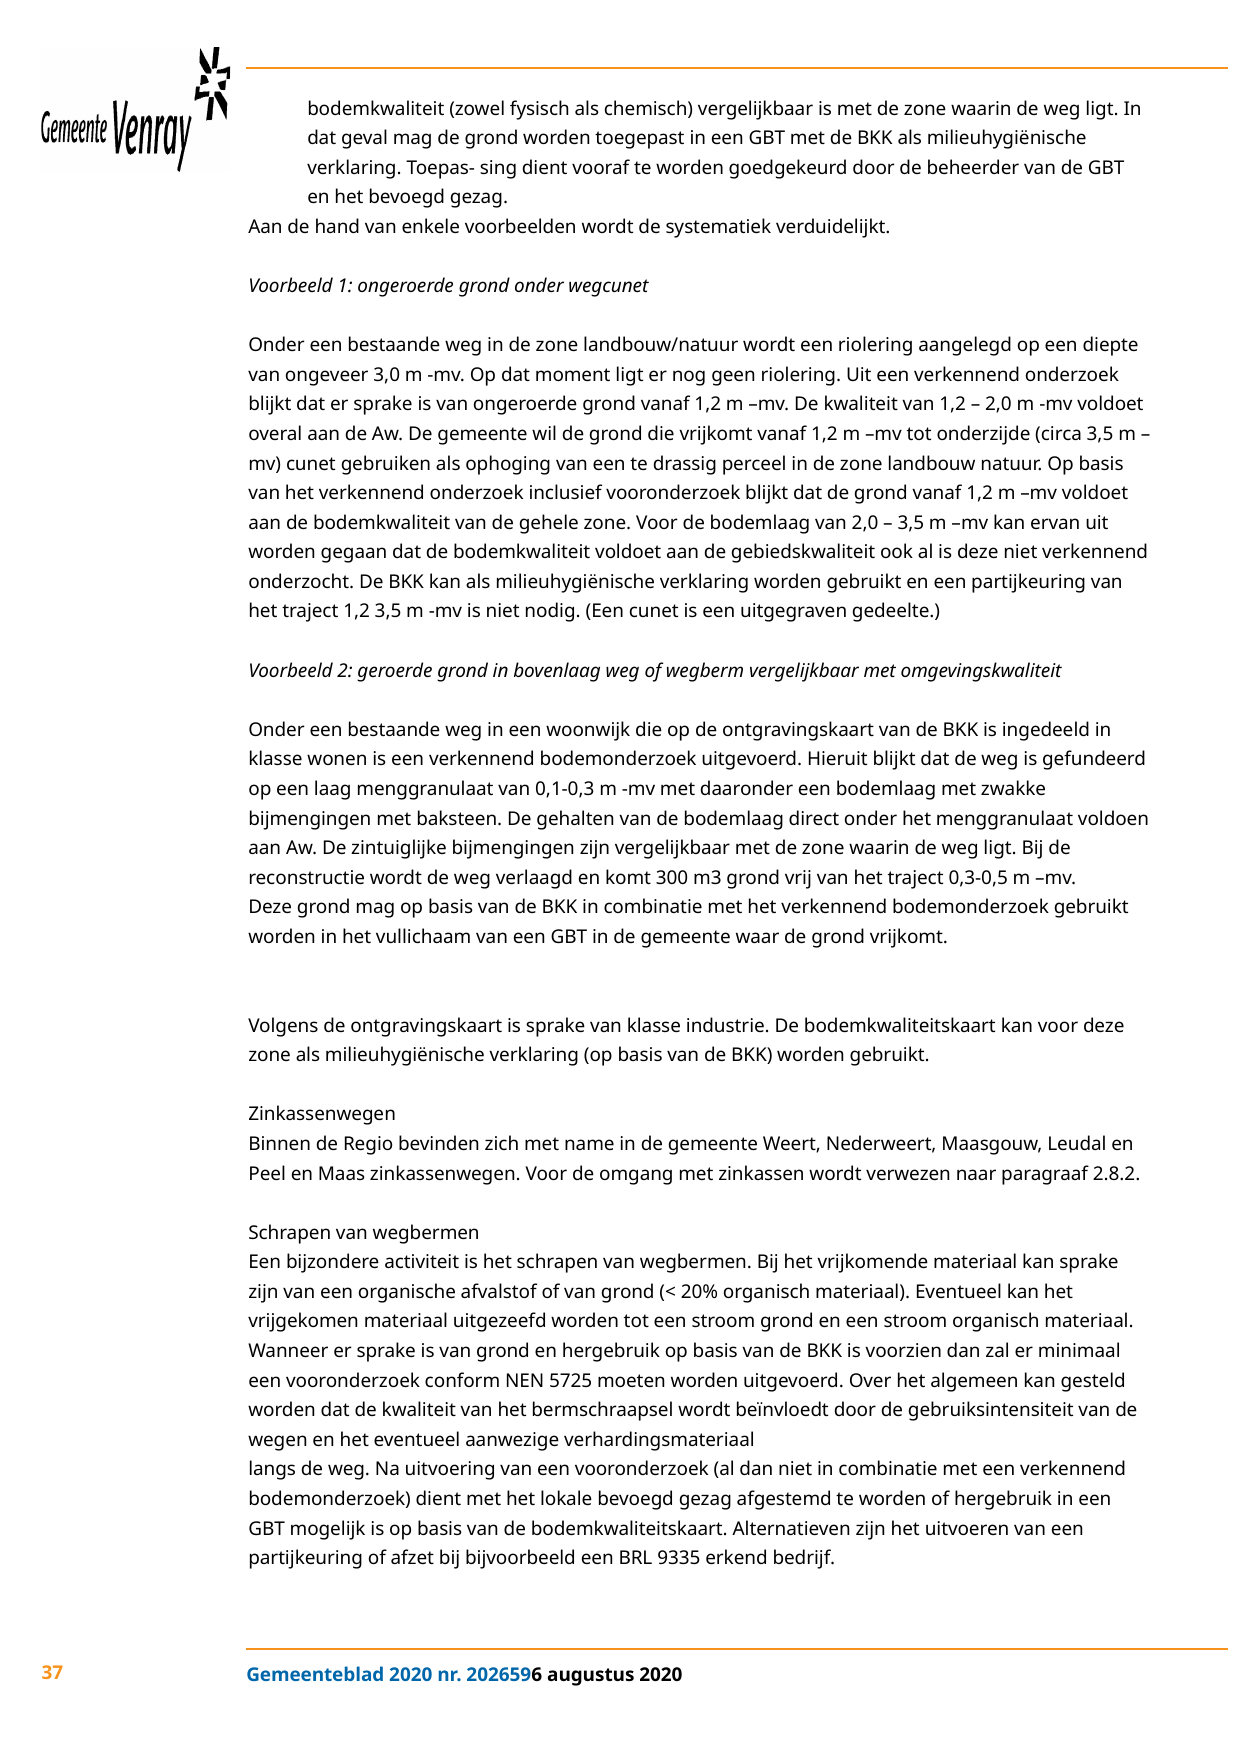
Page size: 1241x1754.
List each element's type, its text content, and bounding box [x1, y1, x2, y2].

text Een bijzondere activiteit is het schrapen van wegbermen. Bij het vrijkomende materiaal kan sprake zijn van een organische afvalstof of van grond (< 20% organisch materiaal). Eventueel kan het vrijgekomen materiaal uitgezeefd worden tot een stroom grond en een stroom organisch materiaal. Wanneer er sprake is van grond en hergebruik op basis van de BKK is voorzien dan zal er minimaal een vooronderzoek conform NEN 5725 moeten worden uitgevoerd. Over het algemeen kan gesteld worden dat de kwaliteit van het bermschraapsel wordt beïnvloedt door de gebruiksintensiteit van de wegen en het eventueel aanwezige verhardingsmateriaal [248, 1248, 1152, 1452]
text Deze grond mag op basis van de BKK in combinatie met het verkennend bodemonderzoek gebruikt worden in het vullichaam van een GBT in de gemeente waar de grond vrijkomt. [248, 893, 1152, 949]
text langs de weg. Na uitvoering van een vooronderzoek (al dan niet in combinatie met een verkennend bodemonderzoek) dient met het lokale bevoegd gezag afgestemd te worden of hergebruik in een GBT mogelijk is op basis van de bodemkwaliteitskaart. Alternatieven zijn het uitvoeren van een partijkeuring of afzet bij bijvoorbeeld een BRL 9335 erkend bedrijf. [248, 1456, 1152, 1570]
text Aan de hand van enkele voorbeelden wordt de systematiek verduidelijkt. [248, 213, 1152, 239]
picture [41, 47, 231, 172]
text Voorbeeld 2: geroerde grond in bovenlaag weg of wegberm vergelijkbaar met omgevingskwaliteit [248, 657, 1152, 683]
text Onder een bestaande weg in de zone landbouw/natuur wordt een riolering aangelegd op een diepte van ongeveer 3,0 m -mv. Op dat moment ligt er nog geen riolering. Uit een verkennend onderzoek blijkt dat er sprake is van ongeroerde grond vanaf 1,2 m –mv. De kwaliteit van 1,2 – 2,0 m -mv voldoet overal aan de Aw. De gemeente wil de grond die vrijkomt vanaf 1,2 m –mv tot onderzijde (circa 3,5 m –mv) cunet gebruiken als ophoging van een te drassig perceel in de zone landbouw natuur. Op basis van het verkennend onderzoek inclusief vooronderzoek blijkt dat de grond vanaf 1,2 m –mv voldoet aan de bodemkwaliteit van de gehele zone. Voor de bodemlaag van 2,0 – 3,5 m –mv kan ervan uit worden gegaan dat de bodemkwaliteit voldoet aan de gebiedskwaliteit ook al is deze niet verkennend onderzocht. De BKK kan als milieuhygiënische verklaring worden gebruikt en een partijkeuring van het traject 1,2 3,5 m -mv is niet nodig. (Een cunet is een uitgegraven gedeelte.) [248, 331, 1152, 623]
text Onder een bestaande weg in een woonwijk die op de ontgravingskaart van de BKK is ingedeeld in klasse wonen is een verkennend bodemonderzoek uitgevoerd. Hieruit blijkt dat de weg is gefundeerd op een laag menggranulaat van 0,1-0,3 m -mv met daaronder een bodemlaag met zwakke bijmengingen met baksteen. De gehalten van de bodemlaag direct onder het menggranulaat voldoen aan Aw. De zintuiglijke bijmengingen zijn vergelijkbaar met de zone waarin de weg ligt. Bij de reconstructie wordt de weg verlaagd en komt 300 m3 grond vrij van het traject 0,3-0,5 m –mv. [248, 716, 1152, 890]
text Volgens de ontgravingskaart is sprake van klasse industrie. De bodemkwaliteitskaart kan voor deze zone als milieuhygiënische verklaring (op basis van de BKK) worden gebruikt. [248, 1012, 1152, 1067]
text Zinkassenwegen [248, 1101, 1152, 1126]
text Schrapen van wegbermen [248, 1219, 1152, 1245]
text Voorbeeld 1: ongeroerde grond onder wegcunet [248, 272, 1152, 298]
text Binnen de Regio bevinden zich met name in de gemeente Weert, Nederweert, Maasgouw, Leudal en Peel en Maas zinkassenwegen. Voor de omgang met zinkassen wordt verwezen naar paragraaf 2.8.2. [248, 1130, 1152, 1186]
list bodemkwaliteit (zowel fysisch als chemisch) vergelijkbaar is met de zone waarin de weg ligt. In dat geval mag de grond worden toegepast in een GBT met de BKK als milieuhygiënische verklaring. Toepas- sing dient vooraf te worden goedgekeurd door de beheerder van de GBT en het bevoegd gezag. [248, 95, 1152, 209]
